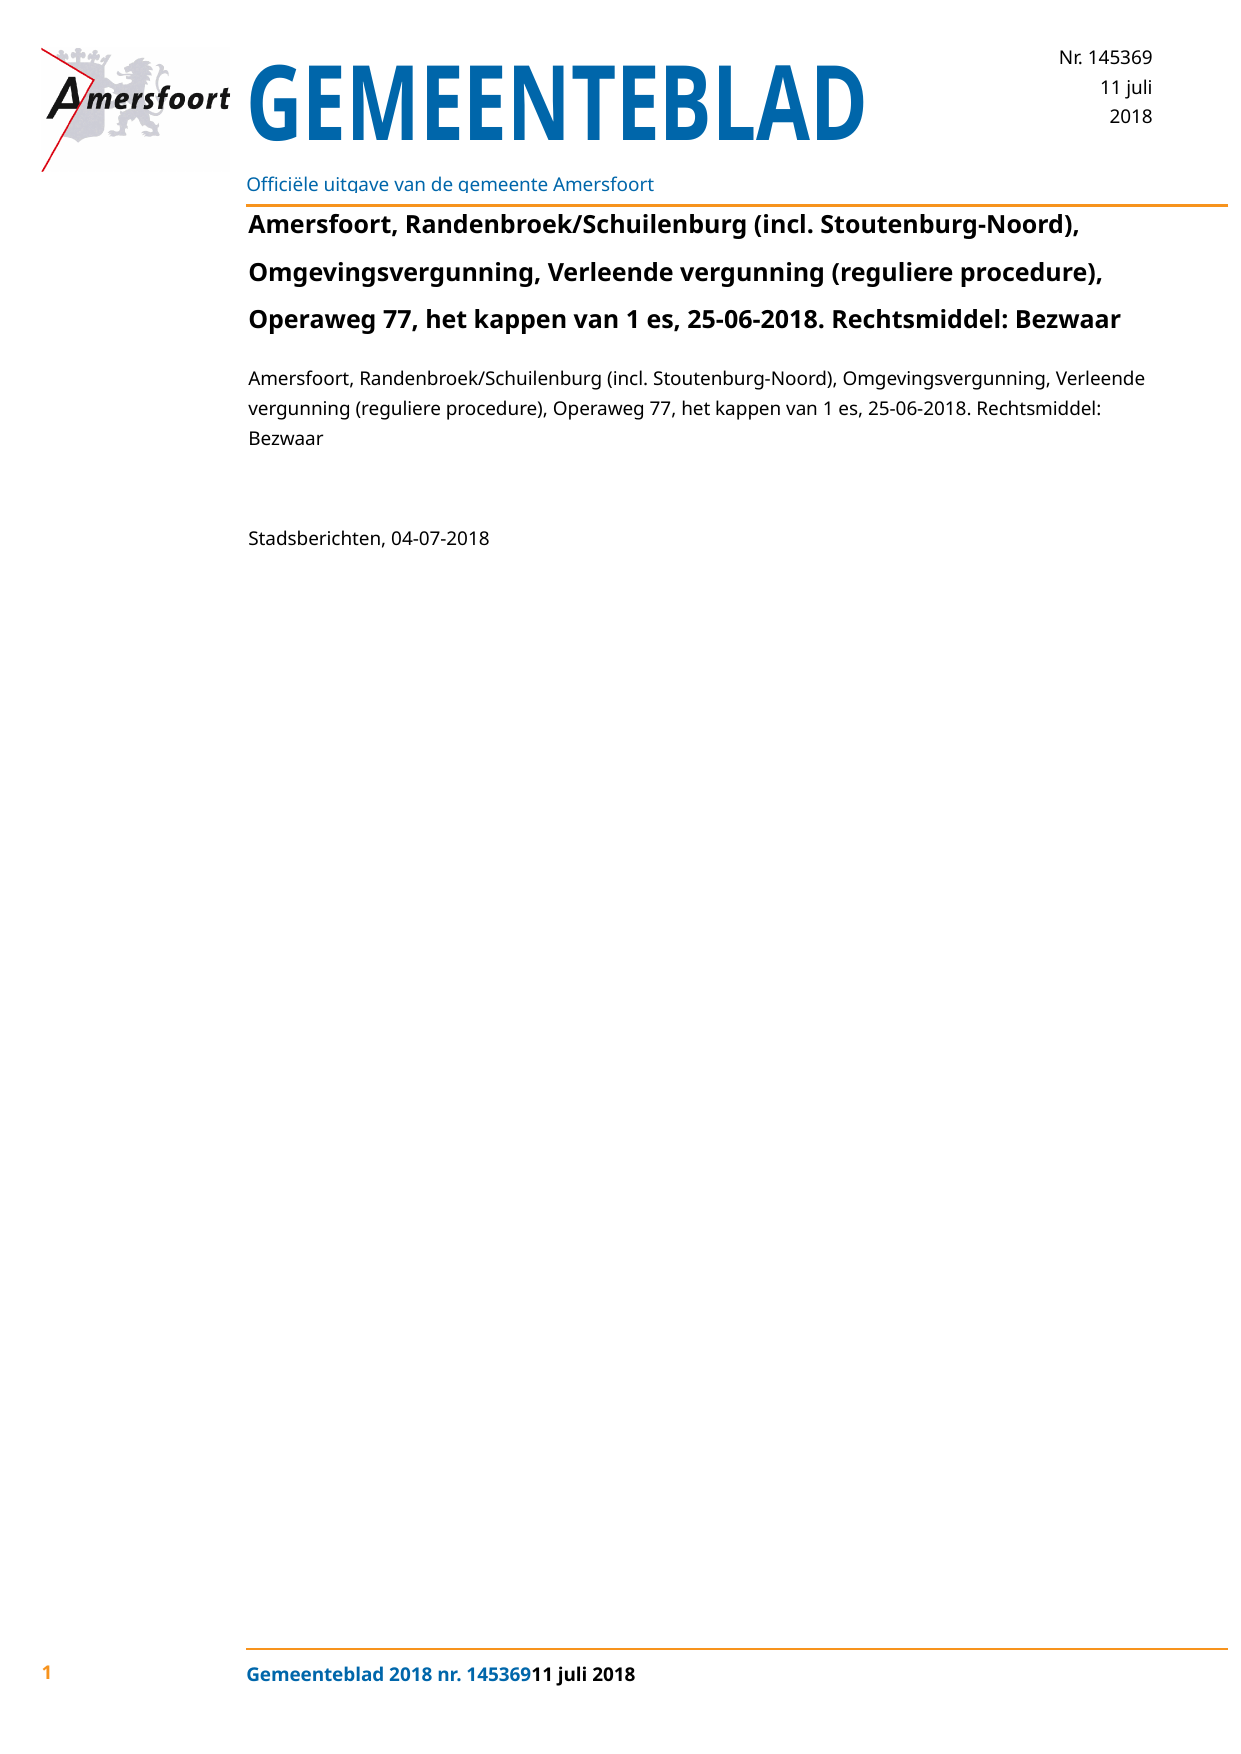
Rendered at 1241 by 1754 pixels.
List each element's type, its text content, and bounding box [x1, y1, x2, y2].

text Amersfoort, Randenbroek/Schuilenburg (incl. Stoutenburg-Noord), Omgevingsvergunning, Verleende vergunning (reguliere procedure), Operaweg 77, het kappen van 1 es, 25-06-2018. Rechtsmiddel: Bezwaar [248, 207, 1152, 336]
picture [41, 47, 231, 172]
text Stadsberichten, 04-07-2018 [248, 526, 1152, 551]
text Amersfoort, Randenbroek/Schuilenburg (incl. Stoutenburg-Noord), Omgevingsvergunning, Verleende vergunning (reguliere procedure), Operaweg 77, het kappen van 1 es, 25-06-2018. Rechtsmiddel: Bezwaar [248, 366, 1152, 450]
